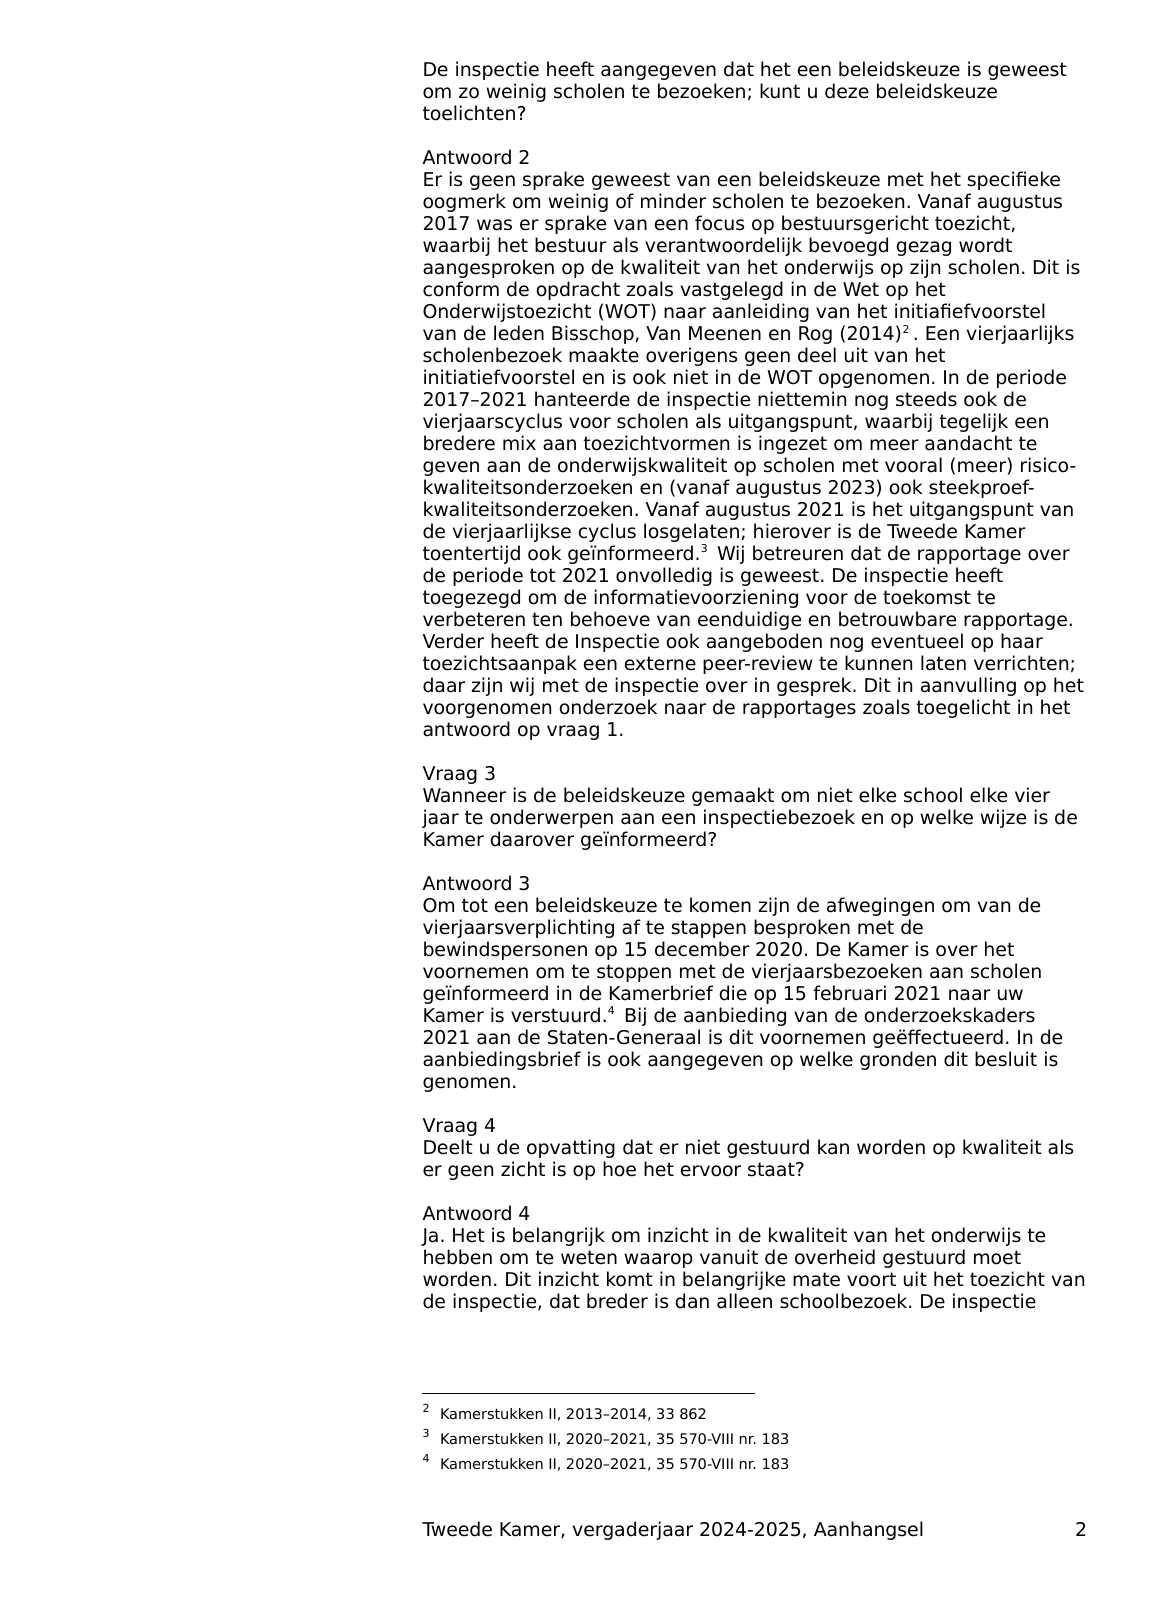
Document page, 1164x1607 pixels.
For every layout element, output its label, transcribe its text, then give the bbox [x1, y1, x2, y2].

text Vraag 3 [422, 763, 1087, 785]
text De inspectie heeft aangegeven dat het een beleidskeuze is geweest om zo weinig scholen te bezoeken; kunt u deze beleidskeuze toelichten? [422, 59, 1087, 125]
text Kamerstukken II, 2020–2021, 35 570-VIII nr. 183 [422, 1427, 1087, 1449]
text Deelt u de opvatting dat er niet gestuurd kan worden op kwaliteit als er geen zicht is op hoe het ervoor staat? [422, 1137, 1087, 1181]
text Antwoord 2 [422, 147, 1087, 169]
text Er is geen sprake geweest van een beleidskeuze met het specifieke oogmerk om weinig of minder scholen te bezoeken. Vanaf augustus 2017 was er sprake van een focus op bestuursgericht toezicht, waarbij het bestuur als verantwoordelijk bevoegd gezag wordt aangesproken op de kwaliteit van het onderwijs op zijn scholen. Dit is conform de opdracht zoals vastgelegd in de Wet op het Onderwijstoezicht (WOT) naar aanleiding van het initiafiefvoorstel van de leden Bisschop, Van Meenen en Rog (2014). Een vierjaarlijks scholenbezoek maakte overigens geen deel uit van het initiatiefvoorstel en is ook niet in de WOT opgenomen. In de periode 2017–2021 hanteerde de inspectie niettemin nog steeds ook de vierjaarscyclus voor scholen als uitgangspunt, waarbij tegelijk een bredere mix aan toezichtvormen is ingezet om meer aandacht te geven aan de onderwijskwaliteit op scholen met vooral (meer) risico-kwaliteitsonderzoeken en (vanaf augustus 2023) ook steekproef-kwaliteitsonderzoeken. Vanaf augustus 2021 is het uitgangspunt van de vierjaarlijkse cyclus losgelaten; hierover is de Tweede Kamer toentertijd ook geïnformeerd. Wij betreuren dat de rapportage over de periode tot 2021 onvolledig is geweest. De inspectie heeft toegezegd om de informatievoorziening voor de toekomst te verbeteren ten behoeve van eenduidige en betrouwbare rapportage. Verder heeft de Inspectie ook aangeboden nog eventueel op haar toezichtsaanpak een externe peer-review te kunnen laten verrichten; daar zijn wij met de inspectie over in gesprek. Dit in aanvulling op het voorgenomen onderzoek naar de rapportages zoals toegelicht in het antwoord op vraag 1. [422, 169, 1087, 741]
text Antwoord 3 [422, 873, 1087, 895]
text Kamerstukken II, 2013–2014, 33 862 [422, 1402, 1087, 1424]
text Kamerstukken II, 2020–2021, 35 570-VIII nr. 183 [422, 1452, 1087, 1474]
text Ja. Het is belangrijk om inzicht in de kwaliteit van het onderwijs te hebben om te weten waarop vanuit de overheid gestuurd moet worden. Dit inzicht komt in belangrijke mate voort uit het toezicht van de inspectie, dat breder is dan alleen schoolbezoek. De inspectie [422, 1225, 1087, 1313]
text Vraag 4 [422, 1115, 1087, 1137]
text Wanneer is de beleidskeuze gemaakt om niet elke school elke vier jaar te onderwerpen aan een inspectiebezoek en op welke wijze is de Kamer daarover geïnformeerd? [422, 785, 1087, 851]
text Antwoord 4 [422, 1203, 1087, 1225]
text Om tot een beleidskeuze te komen zijn de afwegingen om van de vierjaarsverplichting af te stappen besproken met de bewindspersonen op 15 december 2020. De Kamer is over het voornemen om te stoppen met de vierjaarsbezoeken aan scholen geïnformeerd in de Kamerbrief die op 15 februari 2021 naar uw Kamer is verstuurd. Bij de aanbieding van de onderzoekskaders 2021 aan de Staten-Generaal is dit voornemen geëffectueerd. In de aanbiedingsbrief is ook aangegeven op welke gronden dit besluit is genomen. [422, 895, 1087, 1093]
